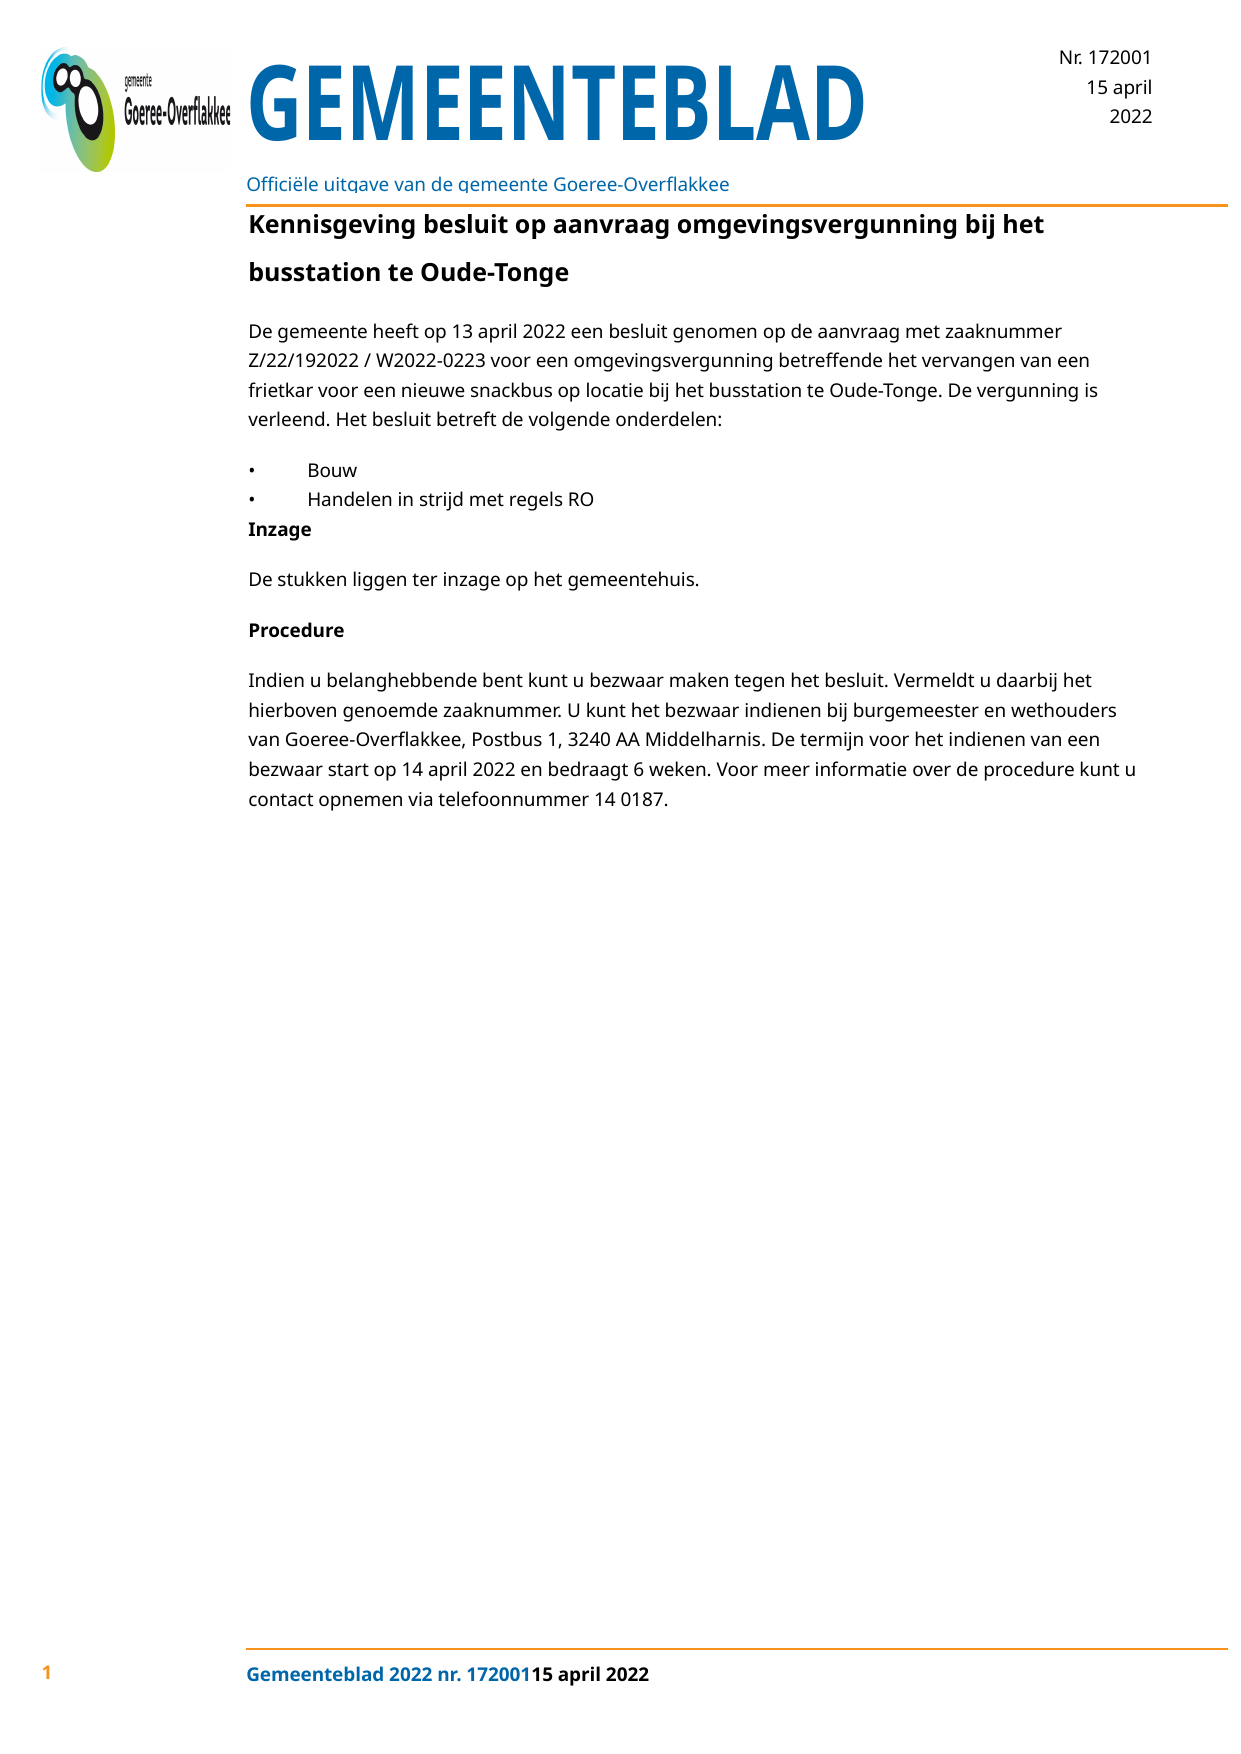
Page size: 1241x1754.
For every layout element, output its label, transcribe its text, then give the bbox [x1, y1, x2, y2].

text Indien u belanghebbende bent kunt u bezwaar maken tegen het besluit. Vermeldt u daarbij het hierboven genoemde zaaknummer. U kunt het bezwaar indienen bij burgemeester en wethouders van Goeree-Overflakkee, Postbus 1, 3240 AA Middelharnis. De termijn voor het indienen van een bezwaar start op 14 april 2022 en bedraagt 6 weken. Voor meer informatie over de procedure kunt u contact opnemen via telefoonnummer 14 0187. [248, 667, 1152, 812]
text De gemeente heeft op 13 april 2022 een besluit genomen op de aanvraag met zaaknummer Z/22/192022 / W2022-0223 voor een omgevingsvergunning betreffende het vervangen van een frietkar voor een nieuwe snackbus op locatie bij het busstation te Oude-Tonge. De vergunning is verleend. Het besluit betreft de volgende onderdelen: [248, 318, 1152, 432]
picture [41, 47, 231, 172]
list Bouw [248, 457, 1152, 483]
list Handelen in strijd met regels RO [248, 487, 1152, 512]
text Kennisgeving besluit op aanvraag omgevingsvergunning bij het busstation te Oude-Tonge [248, 207, 1152, 288]
text Inzage [248, 516, 1152, 542]
text De stukken liggen ter inzage op het gemeentehuis. [248, 567, 1152, 592]
text Procedure [248, 617, 1152, 643]
